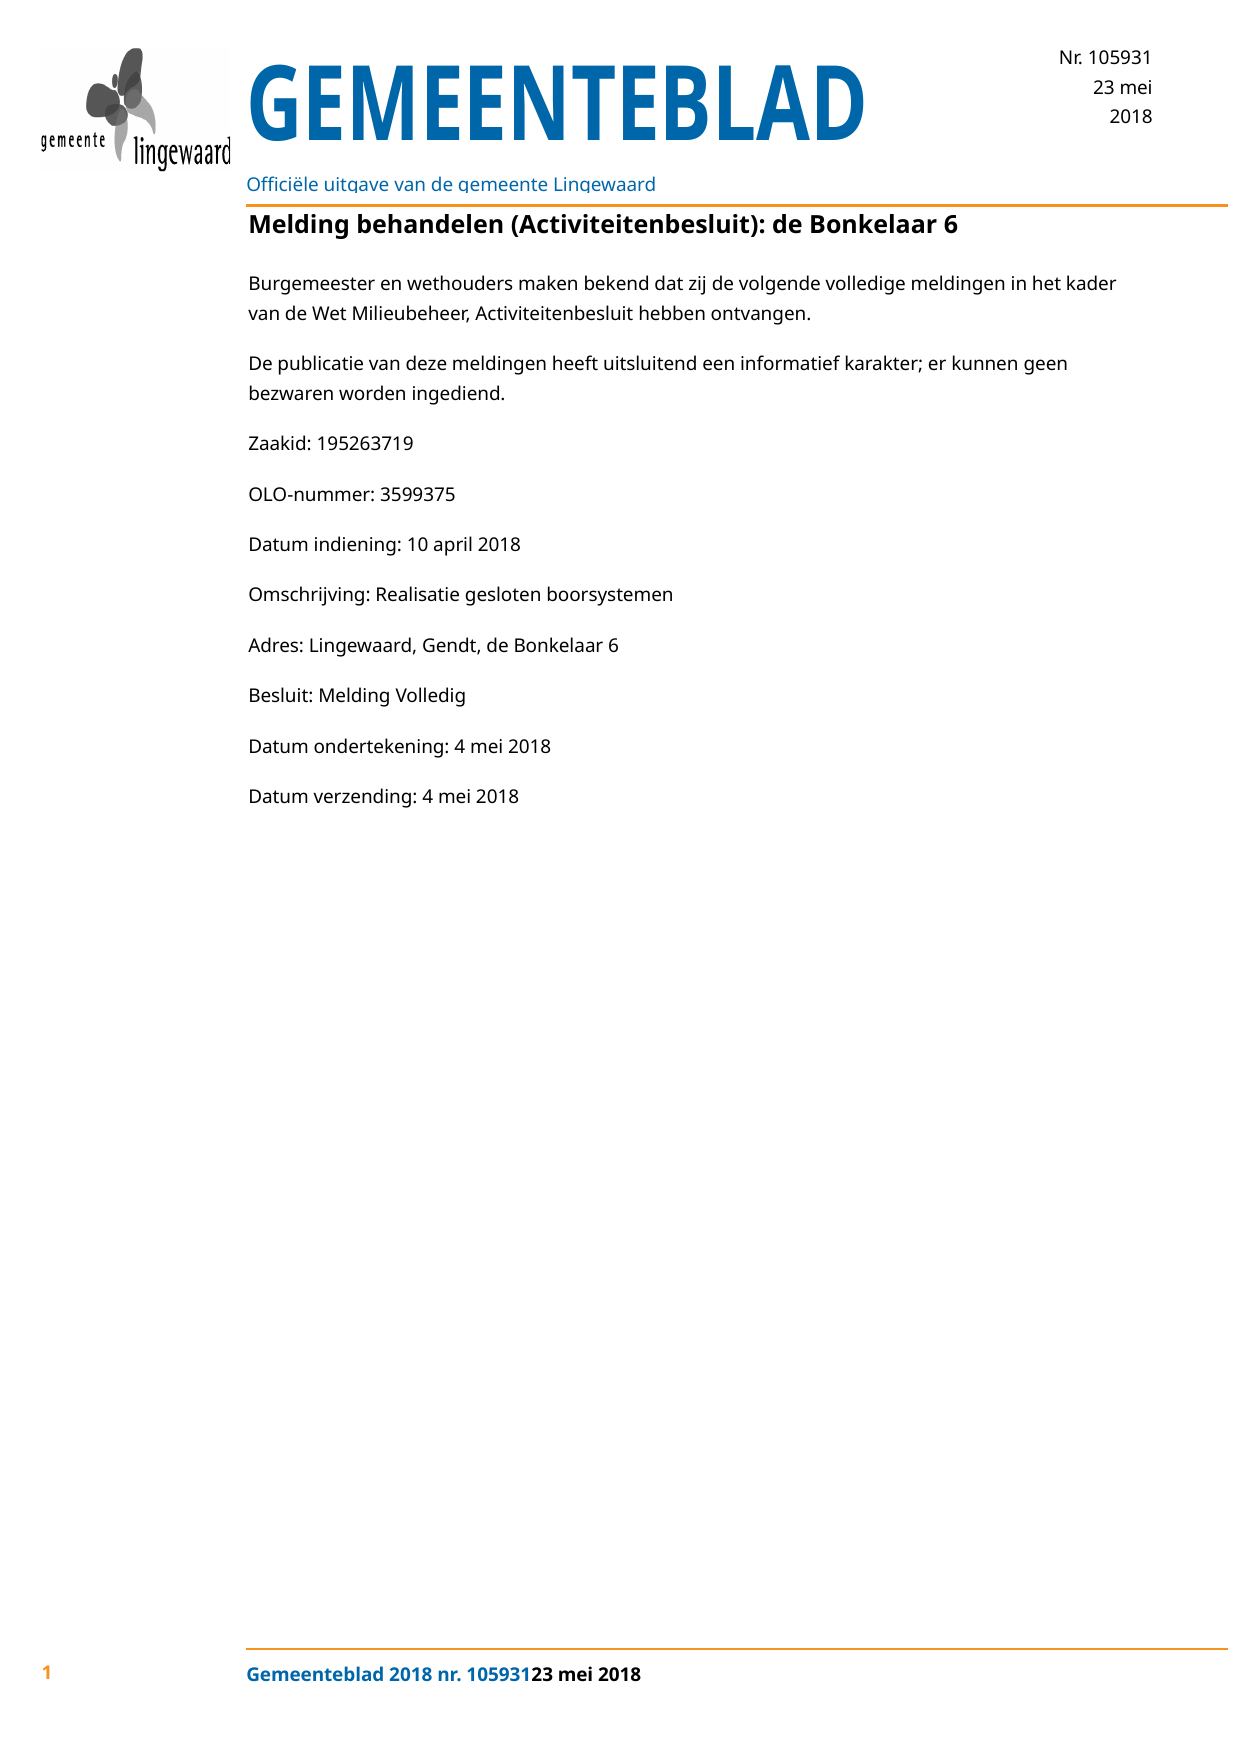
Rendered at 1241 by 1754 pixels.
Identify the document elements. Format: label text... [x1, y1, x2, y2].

text Melding behandelen (Activiteitenbesluit): de Bonkelaar 6 [248, 207, 1152, 241]
text OLO-nummer: 3599375 [248, 481, 1152, 506]
text Datum ondertekening: 4 mei 2018 [248, 733, 1152, 758]
text De publicatie van deze meldingen heeft uitsluitend een informatief karakter; er kunnen geen bezwaren worden ingediend. [248, 350, 1152, 406]
picture [41, 47, 231, 172]
text Adres: Lingewaard, Gendt, de Bonkelaar 6 [248, 632, 1152, 658]
text Datum verzending: 4 mei 2018 [248, 783, 1152, 809]
text Datum indiening: 10 april 2018 [248, 531, 1152, 557]
text Zaakid: 195263719 [248, 430, 1152, 456]
text Burgemeester en wethouders maken bekend dat zij de volgende volledige meldingen in het kader van de Wet Milieubeheer, Activiteitenbesluit hebben ontvangen. [248, 270, 1152, 326]
text Omschrijving: Realisatie gesloten boorsystemen [248, 582, 1152, 607]
text Besluit: Melding Volledig [248, 682, 1152, 708]
